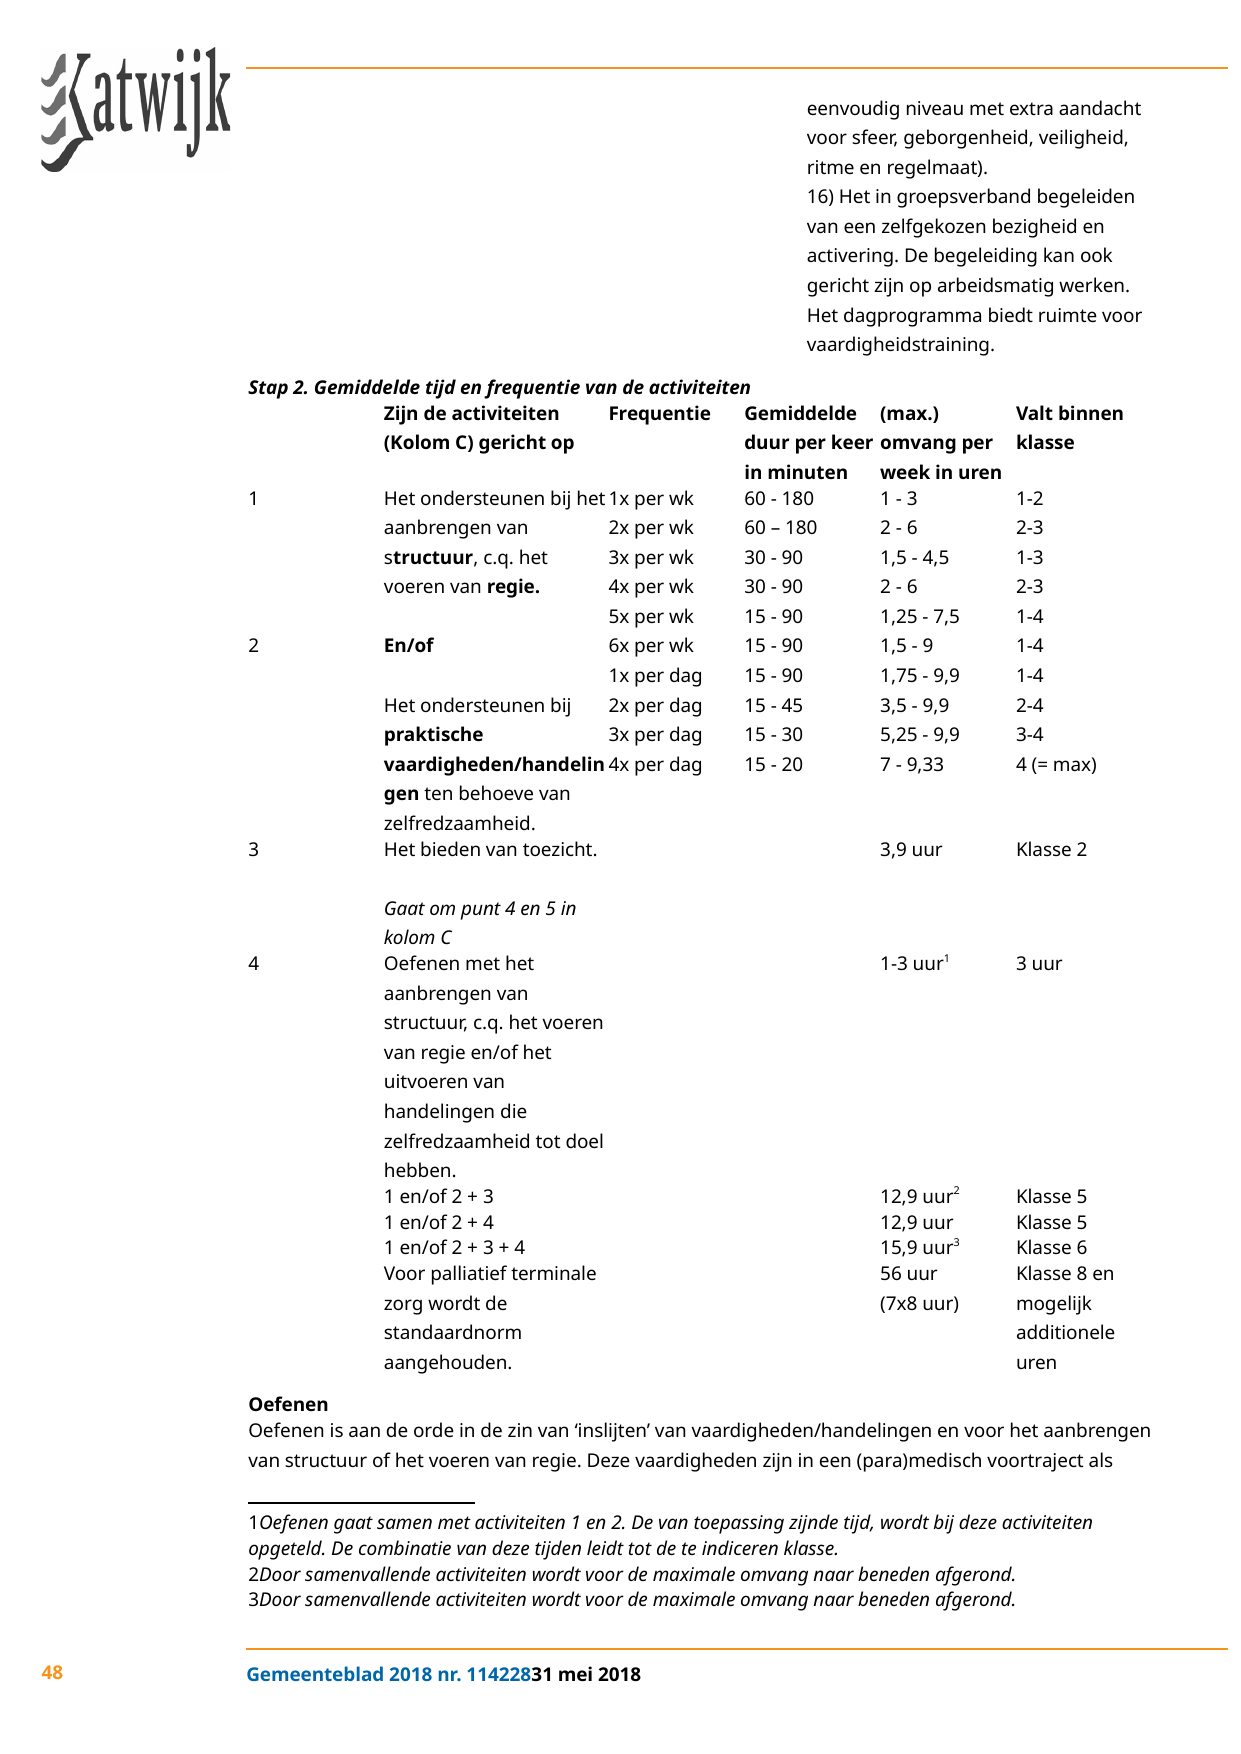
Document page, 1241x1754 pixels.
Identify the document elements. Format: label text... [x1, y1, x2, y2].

table_cell Het bieden van toezicht. Gaat om punt 4 en 5 in kolom C [384, 836, 608, 950]
table_cell [248, 1260, 384, 1375]
table_cell [744, 1183, 880, 1209]
table_cell [744, 1235, 880, 1260]
table_cell eenvoudig niveau met extra aandacht voor sfeer, geborgenheid, veiligheid, ritme en regelmaat). 16) Het in groepsverband begeleiden van een zelfgekozen bezigheid en activering. De begeleiding kan ook gericht zijn op arbeidsmatig werken. Het dagprogramma biedt ruimte voor vaardigheidstraining. [807, 95, 1152, 357]
table_cell 1 en/of 2 + 4 [384, 1209, 608, 1234]
table_cell Het ondersteunen bij het aanbrengen van structuur, c.q. het voeren van regie. En/of Het ondersteunen bij praktische vaardigheden/handelingen ten behoeve van zelfredzaamheid. [384, 485, 608, 836]
table_cell 1 2 [248, 485, 384, 836]
table_cell 1 en/of 2 + 3 [384, 1183, 608, 1209]
table_header Zijn de activiteiten (Kolom C) gericht op [384, 400, 608, 485]
table_cell [608, 950, 744, 1183]
table_cell [744, 836, 880, 950]
table_cell 1-3 uur [880, 950, 1016, 1183]
table_cell [608, 836, 744, 950]
table_header Valt binnen klasse [1016, 400, 1152, 485]
table_cell [248, 1183, 384, 1209]
table_cell [608, 1235, 744, 1260]
table_cell 3 [248, 836, 384, 950]
table_cell 1 - 3 2 - 6 1,5 - 4,5 2 - 6 1,25 - 7,5 1,5 - 9 1,75 - 9,9 3,5 - 9,9 5,25 - 9,9 7 - 9,33 [880, 485, 1016, 836]
table_header Gemiddelde duur per keer in minuten [744, 400, 880, 485]
table_header (max.) omvang per week in uren [880, 400, 1016, 485]
table_cell Klasse 5 [1016, 1209, 1152, 1234]
table_cell Klasse 6 [1016, 1235, 1152, 1260]
table_cell [608, 1209, 744, 1234]
table_header Frequentie [608, 400, 744, 485]
text Stap 2. Gemiddelde tijd en frequentie van de activiteiten [248, 374, 1152, 400]
table_cell 60 - 180 60 – 180 30 - 90 30 - 90 15 - 90 15 - 90 15 - 90 15 - 45 15 - 30 15 - 20 [744, 485, 880, 836]
table_cell [565, 95, 807, 357]
table_cell [248, 1209, 384, 1234]
table_cell [744, 1260, 880, 1375]
table_cell 3,9 uur [880, 836, 1016, 950]
table_cell 12,9 uur [880, 1183, 1016, 1209]
table_cell Oefenen met het aanbrengen van structuur, c.q. het voeren van regie en/of het uitvoeren van handelingen die zelfredzaamheid tot doel hebben. [384, 950, 608, 1183]
table_cell 1x per wk 2x per wk 3x per wk 4x per wk 5x per wk 6x per wk 1x per dag 2x per dag 3x per dag 4x per dag [608, 485, 744, 836]
table_cell [407, 95, 565, 357]
table_cell Klasse 8 en mogelijk additionele uren [1016, 1260, 1152, 1375]
picture [41, 47, 231, 172]
table_cell 1-2 2-3 1-3 2-3 1-4 1-4 1-4 2-4 3-4 4 (= max) [1016, 485, 1152, 836]
table_cell [608, 1260, 744, 1375]
table_cell [744, 950, 880, 1183]
table_cell Voor palliatief terminale zorg wordt de standaardnorm aangehouden. [384, 1260, 608, 1375]
table_cell 3 uur [1016, 950, 1152, 1183]
table_cell 15,9 uur [880, 1235, 1016, 1260]
table_cell 56 uur (7x8 uur) [880, 1260, 1016, 1375]
table_cell Klasse 2 [1016, 836, 1152, 950]
text Oefenen [248, 1392, 1152, 1417]
table_header [248, 400, 384, 485]
table_cell 4 [248, 950, 384, 1183]
table_cell 1 en/of 2 + 3 + 4 [384, 1235, 608, 1260]
table_cell [744, 1209, 880, 1234]
text Oefenen is aan de orde in de zin van ‘inslijten’ van vaardigheden/handelingen en voor het aanbrengen van structuur of het voeren van regie. Deze vaardigheden zijn in een (para)medisch voortraject als [248, 1417, 1152, 1473]
table_cell Klasse 5 [1016, 1183, 1152, 1209]
table_cell [608, 1183, 744, 1209]
table_cell [248, 1235, 384, 1260]
table_cell 12,9 uur [880, 1209, 1016, 1234]
table_cell [248, 95, 407, 357]
